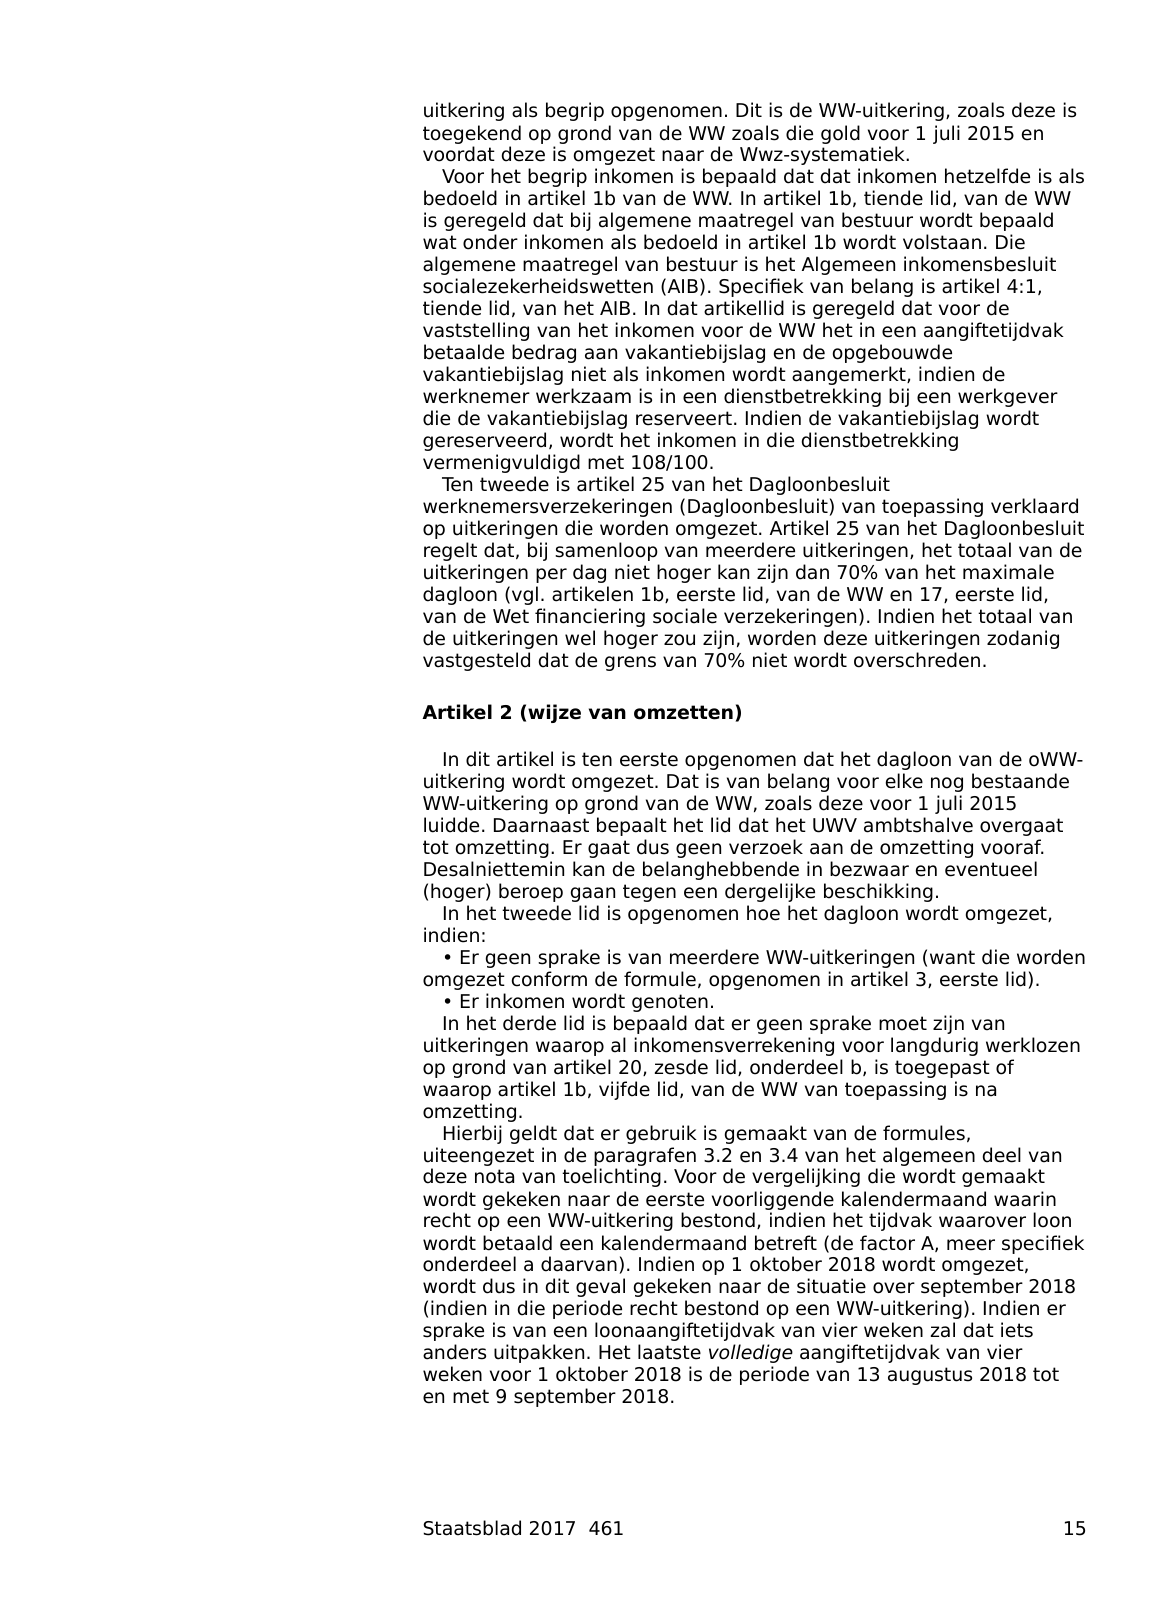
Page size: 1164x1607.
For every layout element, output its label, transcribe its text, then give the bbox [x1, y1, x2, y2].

text In dit artikel is ten eerste opgenomen dat het dagloon van de oWW-uitkering wordt omgezet. Dat is van belang voor elke nog bestaande WW-uitkering op grond van de WW, zoals deze voor 1 juli 2015 luidde. Daarnaast bepaalt het lid dat het UWV ambtshalve overgaat tot omzetting. Er gaat dus geen verzoek aan de omzetting vooraf. Desalniettemin kan de belanghebbende in bezwaar en eventueel (hoger) beroep gaan tegen een dergelijke beschikking. [422, 749, 1087, 903]
text • Er inkomen wordt genoten. [422, 991, 1087, 1013]
text uitkering als begrip opgenomen. Dit is de WW-uitkering, zoals deze is toegekend op grond van de WW zoals die gold voor 1 juli 2015 en voordat deze is omgezet naar de Wwz-systematiek. [422, 100, 1087, 166]
text Voor het begrip inkomen is bepaald dat dat inkomen hetzelfde is als bedoeld in artikel 1b van de WW. In artikel 1b, tiende lid, van de WW is geregeld dat bij algemene maatregel van bestuur wordt bepaald wat onder inkomen als bedoeld in artikel 1b wordt volstaan. Die algemene maatregel van bestuur is het Algemeen inkomensbesluit socialezekerheidswetten (AIB). Specifiek van belang is artikel 4:1, tiende lid, van het AIB. In dat artikellid is geregeld dat voor de vaststelling van het inkomen voor de WW het in een aangiftetijdvak betaalde bedrag aan vakantiebijslag en de opgebouwde vakantiebijslag niet als inkomen wordt aangemerkt, indien de werknemer werkzaam is in een dienstbetrekking bij een werkgever die de vakantiebijslag reserveert. Indien de vakantiebijslag wordt gereserveerd, wordt het inkomen in die dienstbetrekking vermenigvuldigd met 108/100. [422, 166, 1087, 474]
text Ten tweede is artikel 25 van het Dagloonbesluit werknemersverzekeringen (Dagloonbesluit) van toepassing verklaard op uitkeringen die worden omgezet. Artikel 25 van het Dagloonbesluit regelt dat, bij samenloop van meerdere uitkeringen, het totaal van de uitkeringen per dag niet hoger kan zijn dan 70% van het maximale dagloon (vgl. artikelen 1b, eerste lid, van de WW en 17, eerste lid, van de Wet financiering sociale verzekeringen). Indien het totaal van de uitkeringen wel hoger zou zijn, worden deze uitkeringen zodanig vastgesteld dat de grens van 70% niet wordt overschreden. [422, 474, 1087, 672]
text Hierbij geldt dat er gebruik is gemaakt van de formules, uiteengezet in de paragrafen 3.2 en 3.4 van het algemeen deel van deze nota van toelichting. Voor de vergelijking die wordt gemaakt wordt gekeken naar de eerste voorliggende kalendermaand waarin recht op een WW-uitkering bestond, indien het tijdvak waarover loon wordt betaald een kalendermaand betreft (de factor A, meer specifiek onderdeel a daarvan). Indien op 1 oktober 2018 wordt omgezet, wordt dus in dit geval gekeken naar de situatie over september 2018 (indien in die periode recht bestond op een WW-uitkering). Indien er sprake is van een loonaangiftetijdvak van vier weken zal dat iets anders uitpakken. Het laatste volledige aangiftetijdvak van vier weken voor 1 oktober 2018 is de periode van 13 augustus 2018 tot en met 9 september 2018. [422, 1122, 1087, 1408]
subtitle Artikel 2 (wijze van omzetten) [422, 702, 1087, 724]
text • Er geen sprake is van meerdere WW-uitkeringen (want die worden omgezet conform de formule, opgenomen in artikel 3, eerste lid). [422, 947, 1087, 991]
text In het tweede lid is opgenomen hoe het dagloon wordt omgezet, indien: [422, 903, 1087, 947]
text In het derde lid is bepaald dat er geen sprake moet zijn van uitkeringen waarop al inkomensverrekening voor langdurig werklozen op grond van artikel 20, zesde lid, onderdeel b, is toegepast of waarop artikel 1b, vijfde lid, van de WW van toepassing is na omzetting. [422, 1013, 1087, 1122]
